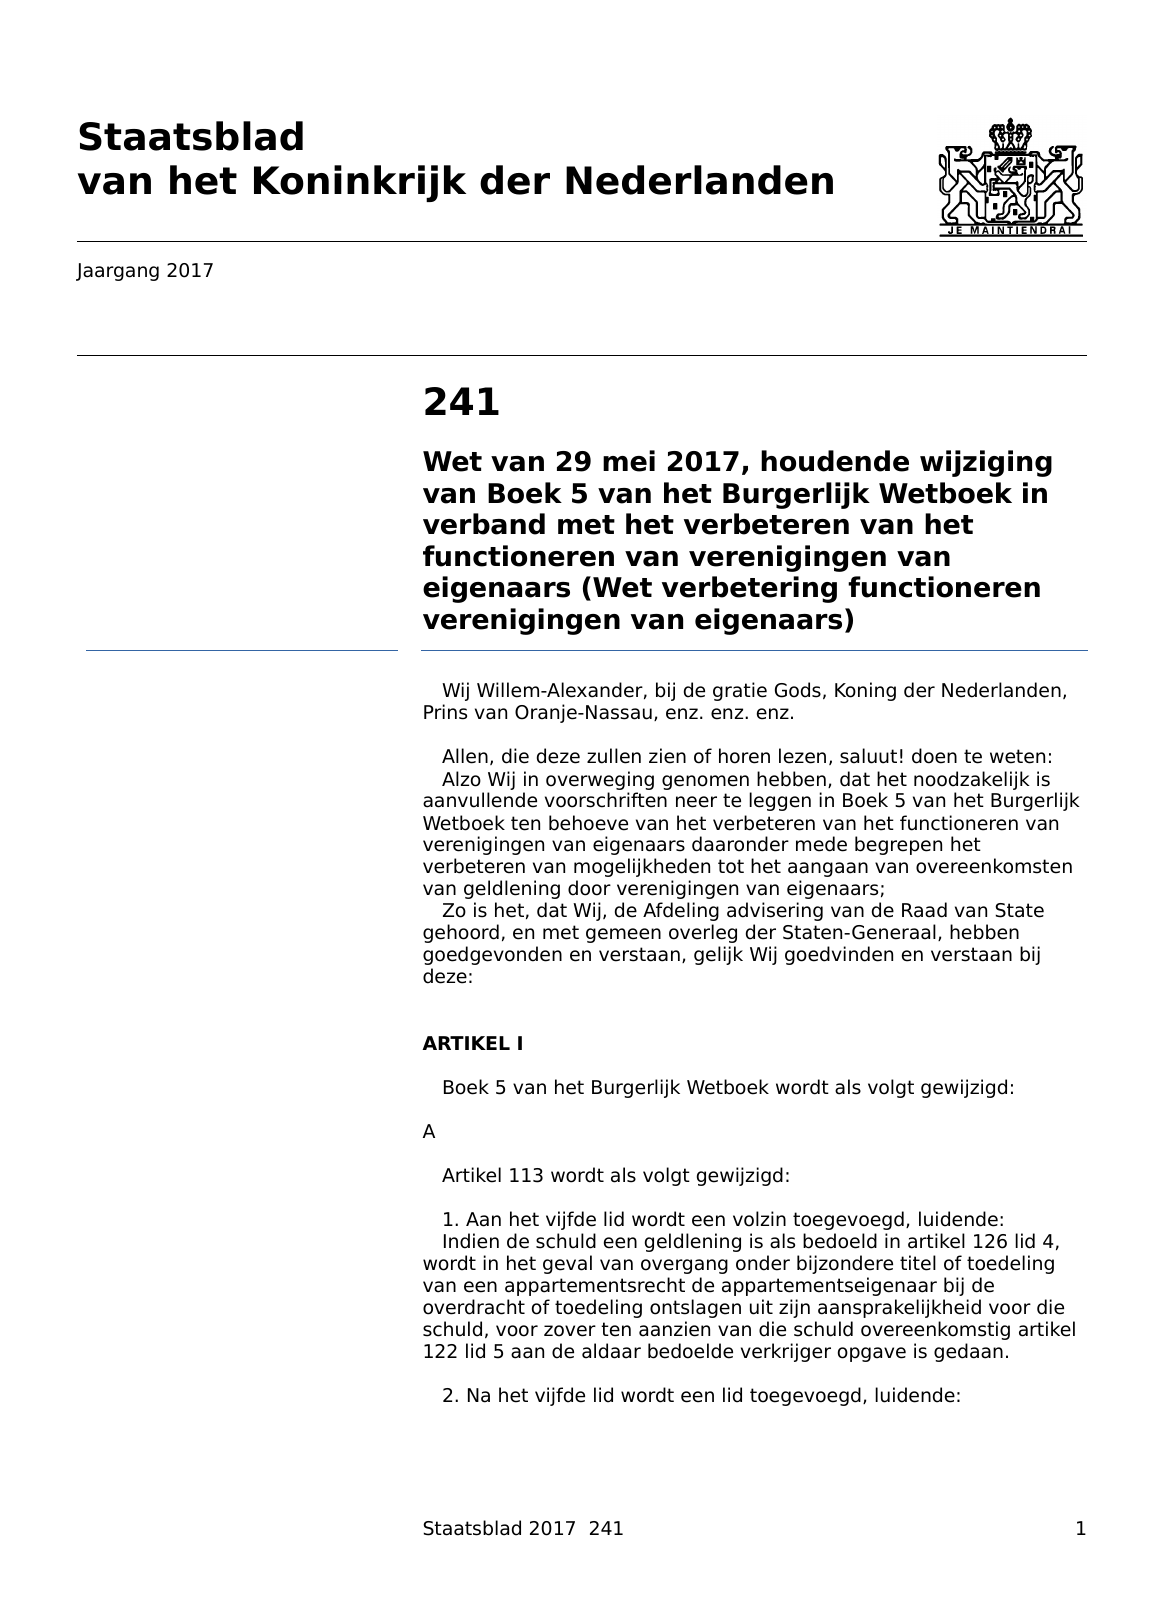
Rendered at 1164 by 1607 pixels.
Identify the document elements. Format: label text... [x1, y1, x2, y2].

table_header Staatsblad van het Koninkrijk der Nederlanden [77, 100, 886, 241]
table_cell Jaargang 2017 [77, 242, 1087, 355]
text 1. Aan het vijfde lid wordt een volzin toegevoegd, luidende: [422, 1209, 1087, 1231]
text 2. Na het vijfde lid wordt een lid toegevoegd, luidende: [422, 1385, 1087, 1407]
subtitle 241 [422, 381, 1087, 424]
text Artikel 113 wordt als volgt gewijzigd: [422, 1165, 1087, 1187]
text Allen, die deze zullen zien of horen lezen, saluut! doen te weten: [422, 746, 1087, 768]
subtitle ARTIKEL I [422, 1033, 1087, 1054]
table_header [886, 100, 1087, 241]
picture [936, 115, 1087, 240]
text Boek 5 van het Burgerlijk Wetboek wordt als volgt gewijzigd: [422, 1077, 1087, 1099]
text Zo is het, dat Wij, de Afdeling advisering van de Raad van State gehoord, en met gemeen overleg der Staten-Generaal, hebben goedgevonden en verstaan, gelijk Wij goedvinden en verstaan bij deze: [422, 900, 1087, 988]
text Alzo Wij in overweging genomen hebben, dat het noodzakelijk is aanvullende voorschriften neer te leggen in Boek 5 van het Burgerlijk Wetboek ten behoeve van het verbeteren van het functioneren van verenigingen van eigenaars daaronder mede begrepen het verbeteren van mogelijkheden tot het aangaan van overeenkomsten van geldlening door verenigingen van eigenaars; [422, 768, 1087, 900]
text Indien de schuld een geldlening is als bedoeld in artikel 126 lid 4, wordt in het geval van overgang onder bijzondere titel of toedeling van een appartementsrecht de appartementseigenaar bij de overdracht of toedeling ontslagen uit zijn aansprakelijkheid voor die schuld, voor zover ten aanzien van die schuld overeenkomstig artikel 122 lid 5 aan de aldaar bedoelde verkrijger opgave is gedaan. [422, 1231, 1087, 1363]
text A [422, 1121, 1087, 1143]
text Wet van 29 mei 2017, houdende wijziging van Boek 5 van het Burgerlijk Wetboek in verband met het verbeteren van het functioneren van verenigingen van eigenaars (Wet verbetering functioneren verenigingen van eigenaars) [422, 447, 1087, 636]
text Wij Willem-Alexander, bij de gratie Gods, Koning der Nederlanden, Prins van Oranje-Nassau, enz. enz. enz. [422, 680, 1087, 724]
